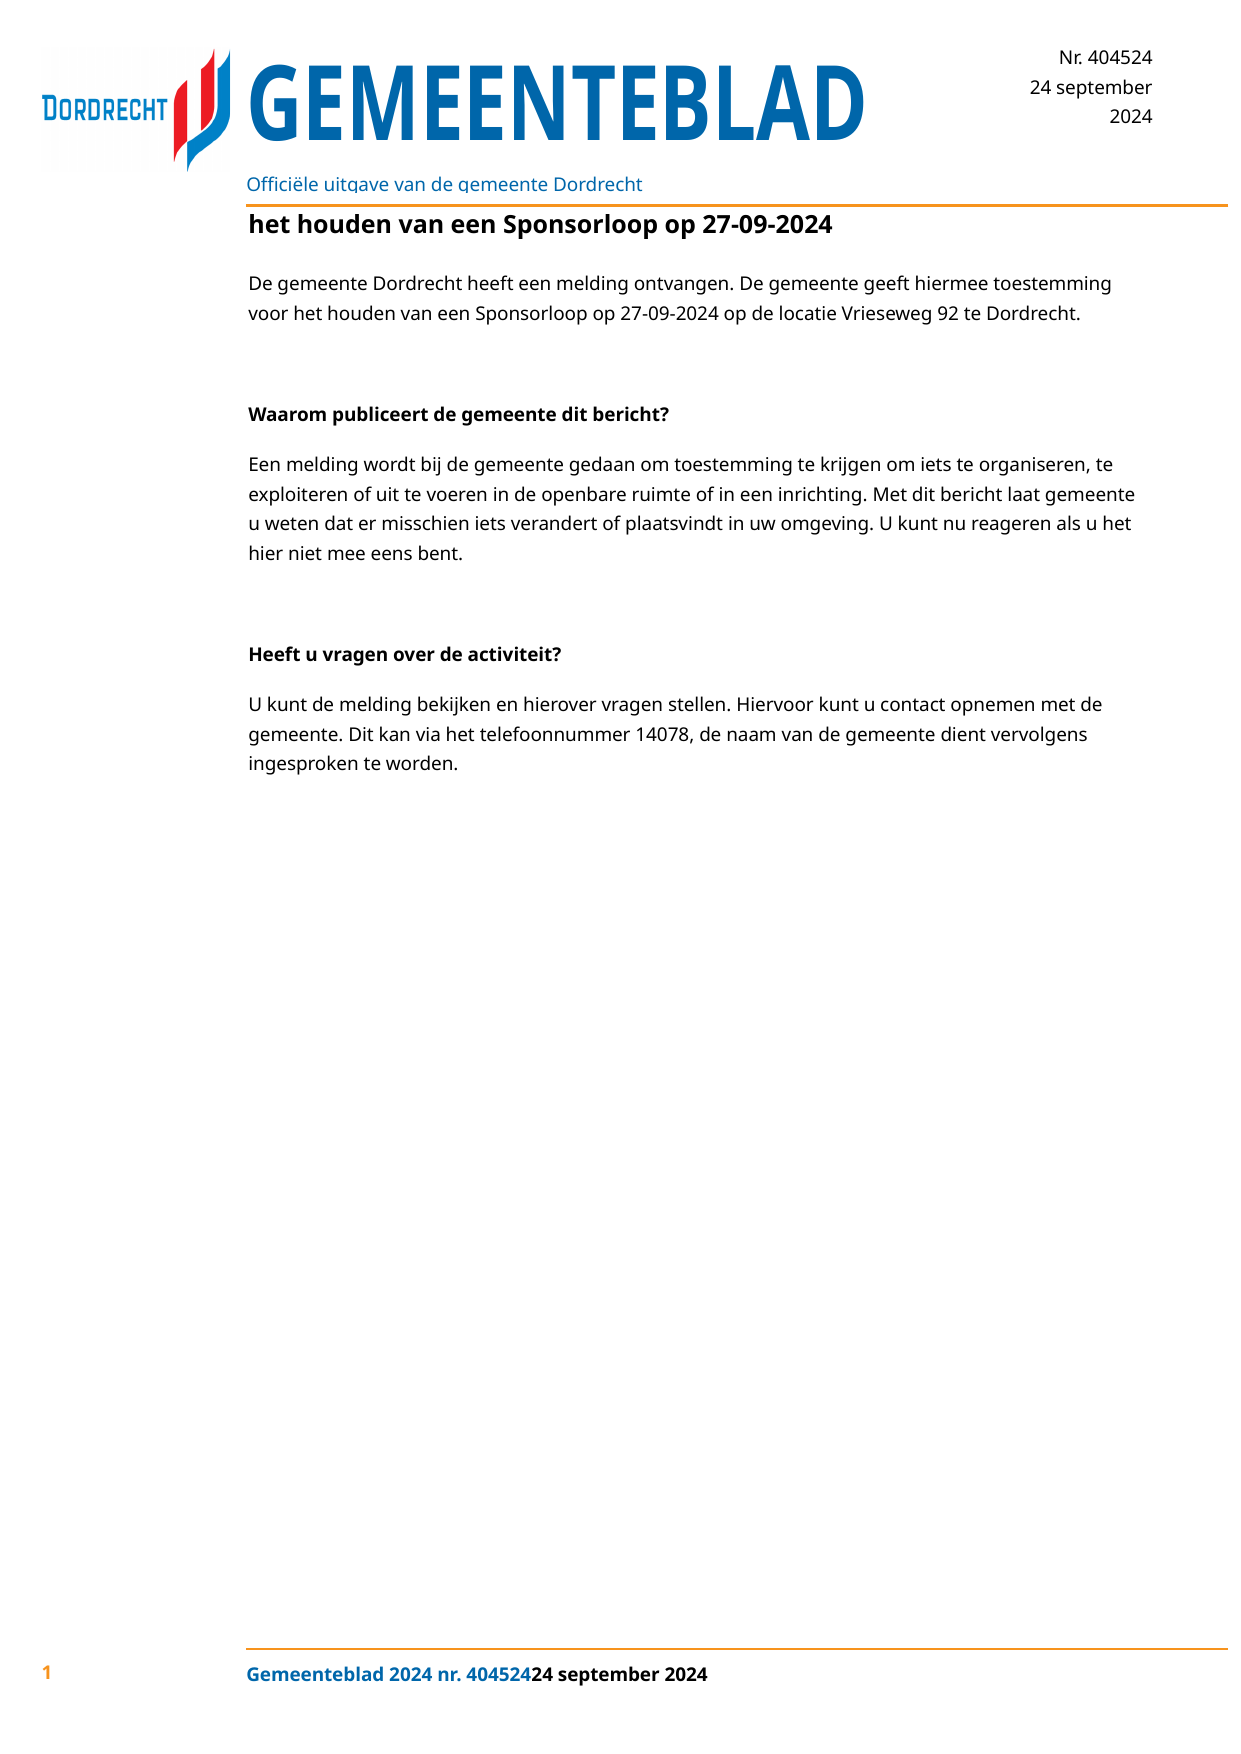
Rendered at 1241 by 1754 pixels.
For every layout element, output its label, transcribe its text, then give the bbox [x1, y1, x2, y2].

text De gemeente Dordrecht heeft een melding ontvangen. De gemeente geeft hiermee toestemming voor het houden van een Sponsorloop op 27-09-2024 op de locatie Vrieseweg 92 te Dordrecht. [248, 270, 1152, 326]
text Waarom publiceert de gemeente dit bericht? [248, 401, 1152, 426]
text Een melding wordt bij de gemeente gedaan om toestemming te krijgen om iets te organiseren, te exploiteren of uit te voeren in de openbare ruimte of in een inrichting. Met dit bericht laat gemeente u weten dat er misschien iets verandert of plaatsvindt in uw omgeving. U kunt nu reageren als u het hier niet mee eens bent. [248, 451, 1152, 566]
text U kunt de melding bekijken en hierover vragen stellen. Hiervoor kunt u contact opnemen met de gemeente. Dit kan via het telefoonnummer 14078, de naam van de gemeente dient vervolgens ingesproken te worden. [248, 691, 1152, 776]
picture [41, 47, 231, 172]
text het houden van een Sponsorloop op 27-09-2024 [248, 207, 1152, 241]
text Heeft u vragen over de activiteit? [248, 641, 1152, 666]
